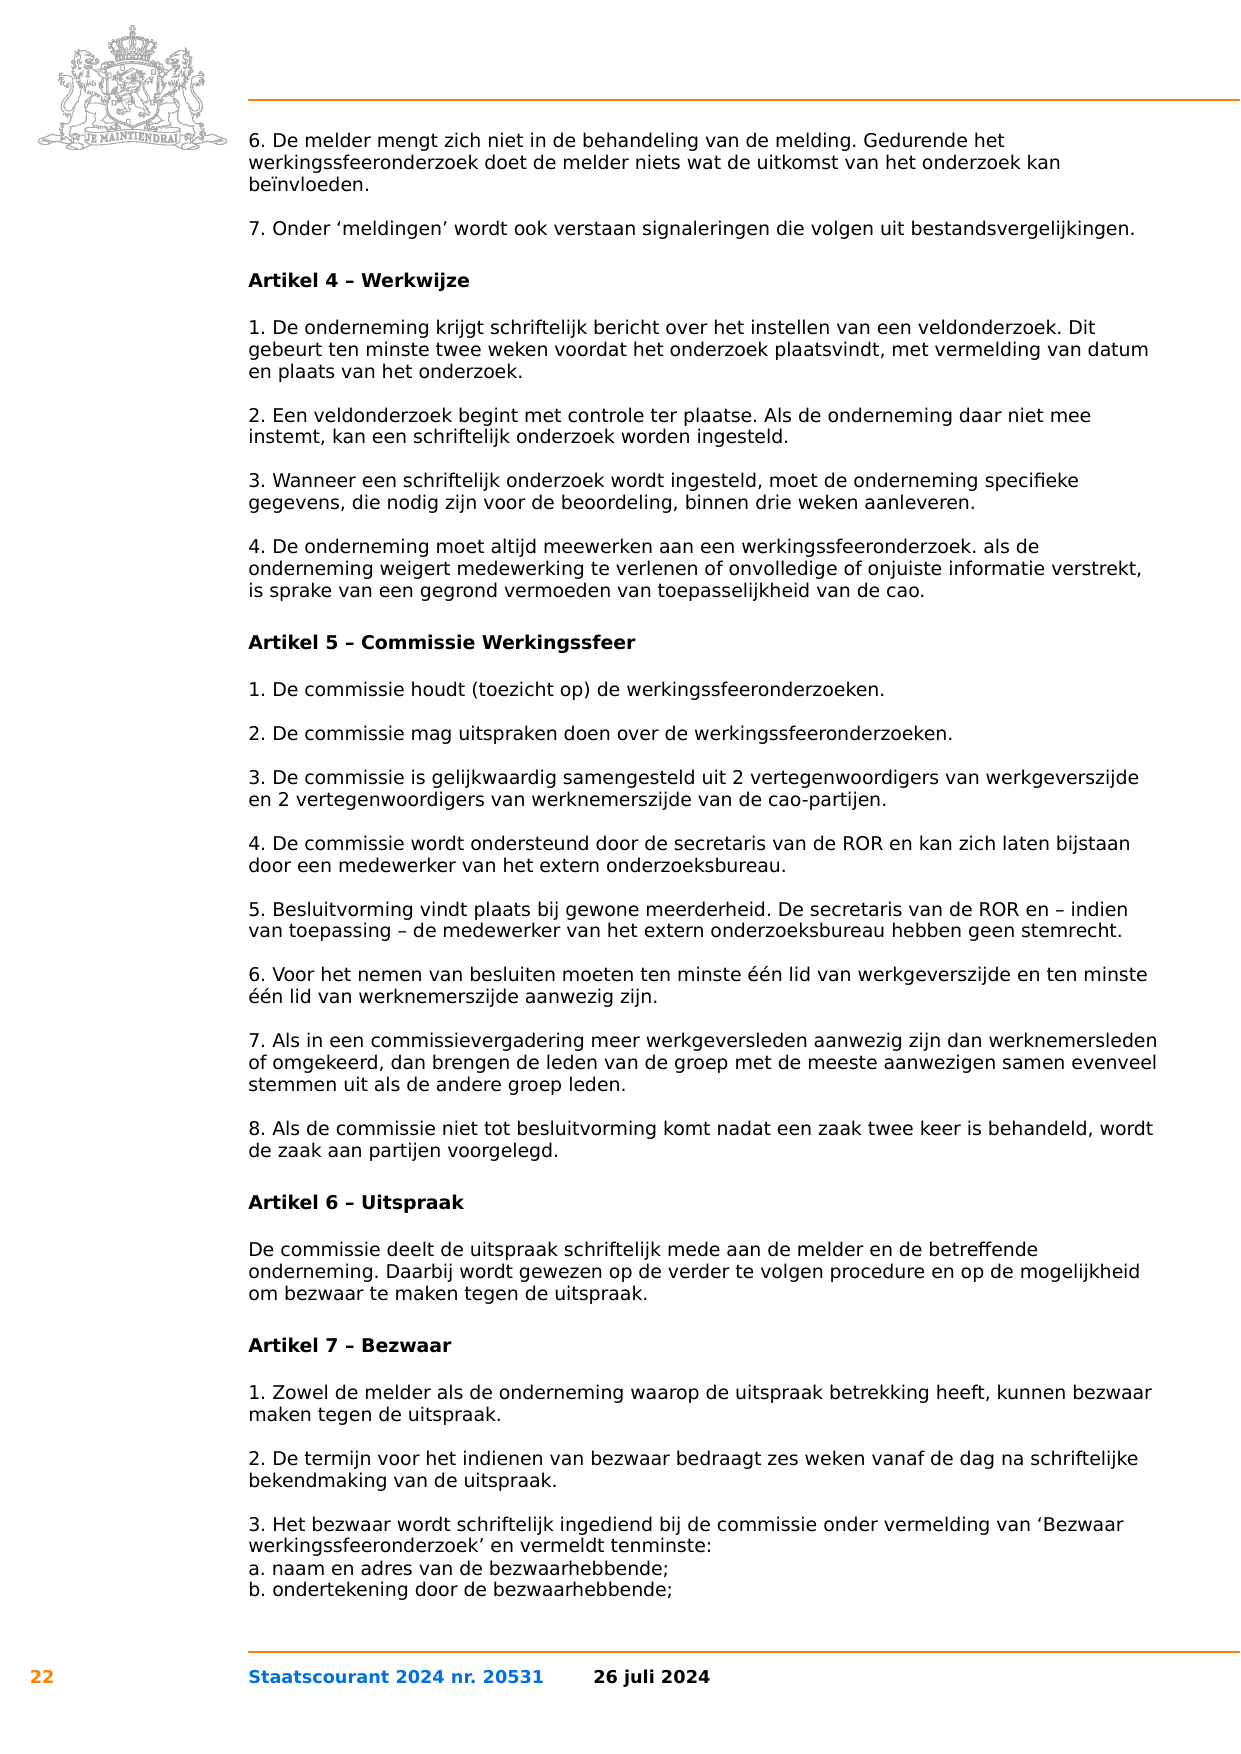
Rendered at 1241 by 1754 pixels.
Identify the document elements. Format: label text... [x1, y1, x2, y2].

text 7. Als in een commissievergadering meer werkgeversleden aanwezig zijn dan werknemersleden of omgekeerd, dan brengen de leden van de groep met de meeste aanwezigen samen evenveel stemmen uit als de andere groep leden. [248, 1030, 1163, 1096]
text a. naam en adres van de bezwaarhebbende; [248, 1557, 1163, 1579]
text 3. Wanneer een schriftelijk onderzoek wordt ingesteld, moet de onderneming specifieke gegevens, die nodig zijn voor de beoordeling, binnen drie weken aanleveren. [248, 470, 1163, 514]
picture [38, 25, 227, 150]
text 6. Voor het nemen van besluiten moeten ten minste één lid van werkgeverszijde en ten minste één lid van werknemerszijde aanwezig zijn. [248, 964, 1163, 1008]
subtitle Artikel 5 – Commissie Werkingssfeer [248, 632, 1163, 654]
text b. ondertekening door de bezwaarhebbende; [248, 1579, 1163, 1601]
text 2. De termijn voor het indienen van bezwaar bedraagt zes weken vanaf de dag na schriftelijke bekendmaking van de uitspraak. [248, 1448, 1163, 1492]
subtitle Artikel 6 – Uitspraak [248, 1192, 1163, 1214]
text 3. Het bezwaar wordt schriftelijk ingediend bij de commissie onder vermelding van ‘Bezwaar werkingssfeeronderzoek’ en vermeldt tenminste: [248, 1513, 1163, 1557]
text 8. Als de commissie niet tot besluitvorming komt nadat een zaak twee keer is behandeld, wordt de zaak aan partijen voorgelegd. [248, 1118, 1163, 1162]
text 4. De onderneming moet altijd meewerken aan een werkingssfeeronderzoek. als de onderneming weigert medewerking te verlenen of onvolledige of onjuiste informatie verstrekt, is sprake van een gegrond vermoeden van toepasselijkheid van de cao. [248, 536, 1163, 602]
text 2. Een veldonderzoek begint met controle ter plaatse. Als de onderneming daar niet mee instemt, kan een schriftelijk onderzoek worden ingesteld. [248, 404, 1163, 448]
subtitle Artikel 4 – Werkwijze [248, 270, 1163, 292]
text 1. De onderneming krijgt schriftelijk bericht over het instellen van een veldonderzoek. Dit gebeurt ten minste twee weken voordat het onderzoek plaatsvindt, met vermelding van datum en plaats van het onderzoek. [248, 317, 1163, 383]
text 4. De commissie wordt ondersteund door de secretaris van de ROR en kan zich laten bijstaan door een medewerker van het extern onderzoeksbureau. [248, 833, 1163, 877]
text 1. Zowel de melder als de onderneming waarop de uitspraak betrekking heeft, kunnen bezwaar maken tegen de uitspraak. [248, 1382, 1163, 1426]
text 6. De melder mengt zich niet in de behandeling van de melding. Gedurende het werkingssfeeronderzoek doet de melder niets wat de uitkomst van het onderzoek kan beïnvloeden. [248, 130, 1163, 196]
text De commissie deelt de uitspraak schriftelijk mede aan de melder en de betreffende onderneming. Daarbij wordt gewezen op de verder te volgen procedure en op de mogelijkheid om bezwaar te maken tegen de uitspraak. [248, 1239, 1163, 1305]
subtitle Artikel 7 – Bezwaar [248, 1335, 1163, 1357]
text 7. Onder ‘meldingen’ wordt ook verstaan signaleringen die volgen uit bestandsvergelijkingen. [248, 218, 1163, 240]
text 2. De commissie mag uitspraken doen over de werkingssfeeronderzoeken. [248, 723, 1163, 745]
text 5. Besluitvorming vindt plaats bij gewone meerderheid. De secretaris van de ROR en – indien van toepassing – de medewerker van het extern onderzoeksbureau hebben geen stemrecht. [248, 898, 1163, 942]
text 1. De commissie houdt (toezicht op) de werkingssfeeronderzoeken. [248, 679, 1163, 701]
text 3. De commissie is gelijkwaardig samengesteld uit 2 vertegenwoordigers van werkgeverszijde en 2 vertegenwoordigers van werknemerszijde van de cao-partijen. [248, 767, 1163, 811]
